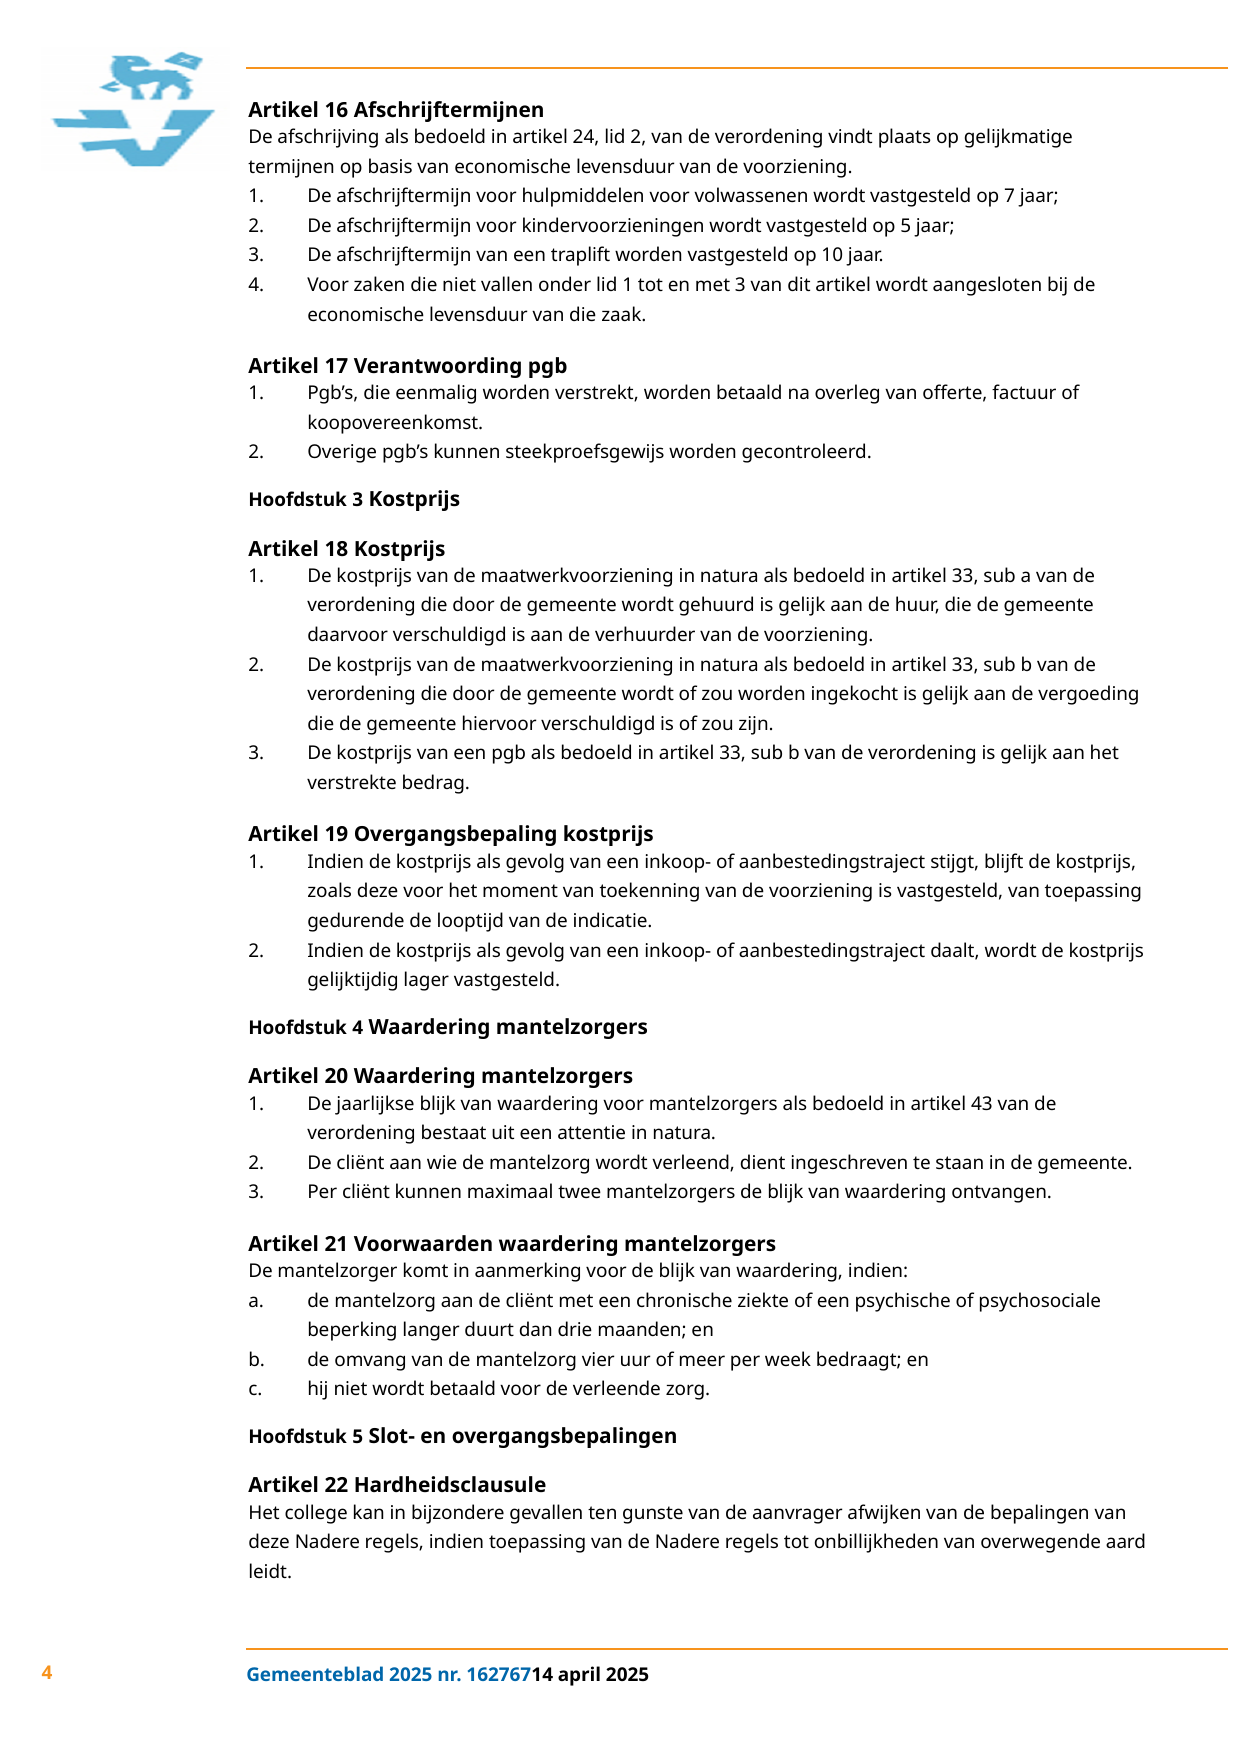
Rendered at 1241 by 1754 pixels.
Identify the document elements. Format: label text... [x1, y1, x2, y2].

text Hoofdstuk 3 Kostprijs [248, 484, 1152, 513]
list De afschrijftermijn van een traplift worden vastgesteld op 10 jaar. [248, 242, 1152, 267]
text Artikel 18 Kostprijs [248, 534, 1152, 562]
list Per cliënt kunnen maximaal twee mantelzorgers de blijk van waardering ontvangen. [248, 1178, 1152, 1204]
list Indien de kostprijs als gevolg van een inkoop- of aanbestedingstraject daalt, wordt de kostprijs gelijktijdig lager vastgesteld. [248, 937, 1152, 992]
text De afschrijving als bedoeld in artikel 24, lid 2, van de verordening vindt plaats op gelijkmatige termijnen op basis van economische levensduur van de voorziening. [248, 123, 1152, 178]
text Artikel 20 Waardering mantelzorgers [248, 1061, 1152, 1090]
list De afschrijftermijn voor kindervoorzieningen wordt vastgesteld op 5 jaar; [248, 212, 1152, 238]
text Het college kan in bijzondere gevallen ten gunste van de aanvrager afwijken van de bepalingen van deze Nadere regels, indien toepassing van de Nadere regels tot onbillijkheden van overwegende aard leidt. [248, 1499, 1152, 1584]
list De afschrijftermijn voor hulpmiddelen voor volwassenen wordt vastgesteld op 7 jaar; [248, 182, 1152, 208]
text Artikel 22 Hardheidsclausule [248, 1471, 1152, 1499]
text Artikel 16 Afschrijftermijnen [248, 95, 1152, 123]
list Voor zaken die niet vallen onder lid 1 tot en met 3 van dit artikel wordt aangesloten bij de economische levensduur van die zaak. [248, 271, 1152, 326]
list De cliënt aan wie de mantelzorg wordt verleend, dient ingeschreven te staan in de gemeente. [248, 1149, 1152, 1174]
list De jaarlijkse blijk van waardering voor mantelzorgers als bedoeld in artikel 43 van de verordening bestaat uit een attentie in natura. [248, 1090, 1152, 1145]
text Artikel 17 Verantwoording pgb [248, 351, 1152, 379]
list De kostprijs van de maatwerkvoorziening in natura als bedoeld in artikel 33, sub a van de verordening die door de gemeente wordt gehuurd is gelijk aan de huur, die de gemeente daarvoor verschuldigd is aan de verhuurder van de voorziening. [248, 562, 1152, 647]
list De kostprijs van de maatwerkvoorziening in natura als bedoeld in artikel 33, sub b van de verordening die door de gemeente wordt of zou worden ingekocht is gelijk aan de vergoeding die de gemeente hiervoor verschuldigd is of zou zijn. [248, 651, 1152, 736]
text Artikel 19 Overgangsbepaling kostprijs [248, 819, 1152, 848]
list hij niet wordt betaald voor de verleende zorg. [248, 1376, 1152, 1401]
list de omvang van de mantelzorg vier uur of meer per week bedraagt; en [248, 1346, 1152, 1372]
text Artikel 21 Voorwaarden waardering mantelzorgers [248, 1229, 1152, 1257]
list De kostprijs van een pgb als bedoeld in artikel 33, sub b van de verordening is gelijk aan het verstrekte bedrag. [248, 739, 1152, 795]
list Overige pgb’s kunnen steekproefsgewijs worden gecontroleerd. [248, 439, 1152, 464]
list Pgb’s, die eenmalig worden verstrekt, worden betaald na overleg van offerte, factuur of koopovereenkomst. [248, 379, 1152, 435]
text Hoofdstuk 5 Slot- en overgangsbepalingen [248, 1421, 1152, 1450]
picture [41, 47, 231, 172]
text Hoofdstuk 4 Waardering mantelzorgers [248, 1012, 1152, 1040]
list Indien de kostprijs als gevolg van een inkoop- of aanbestedingstraject stijgt, blijft de kostprijs, zoals deze voor het moment van toekenning van de voorziening is vastgesteld, van toepassing gedurende de looptijd van de indicatie. [248, 848, 1152, 933]
text De mantelzorger komt in aanmerking voor de blijk van waardering, indien: [248, 1257, 1152, 1283]
list de mantelzorg aan de cliënt met een chronische ziekte of een psychische of psychosociale beperking langer duurt dan drie maanden; en [248, 1287, 1152, 1342]
